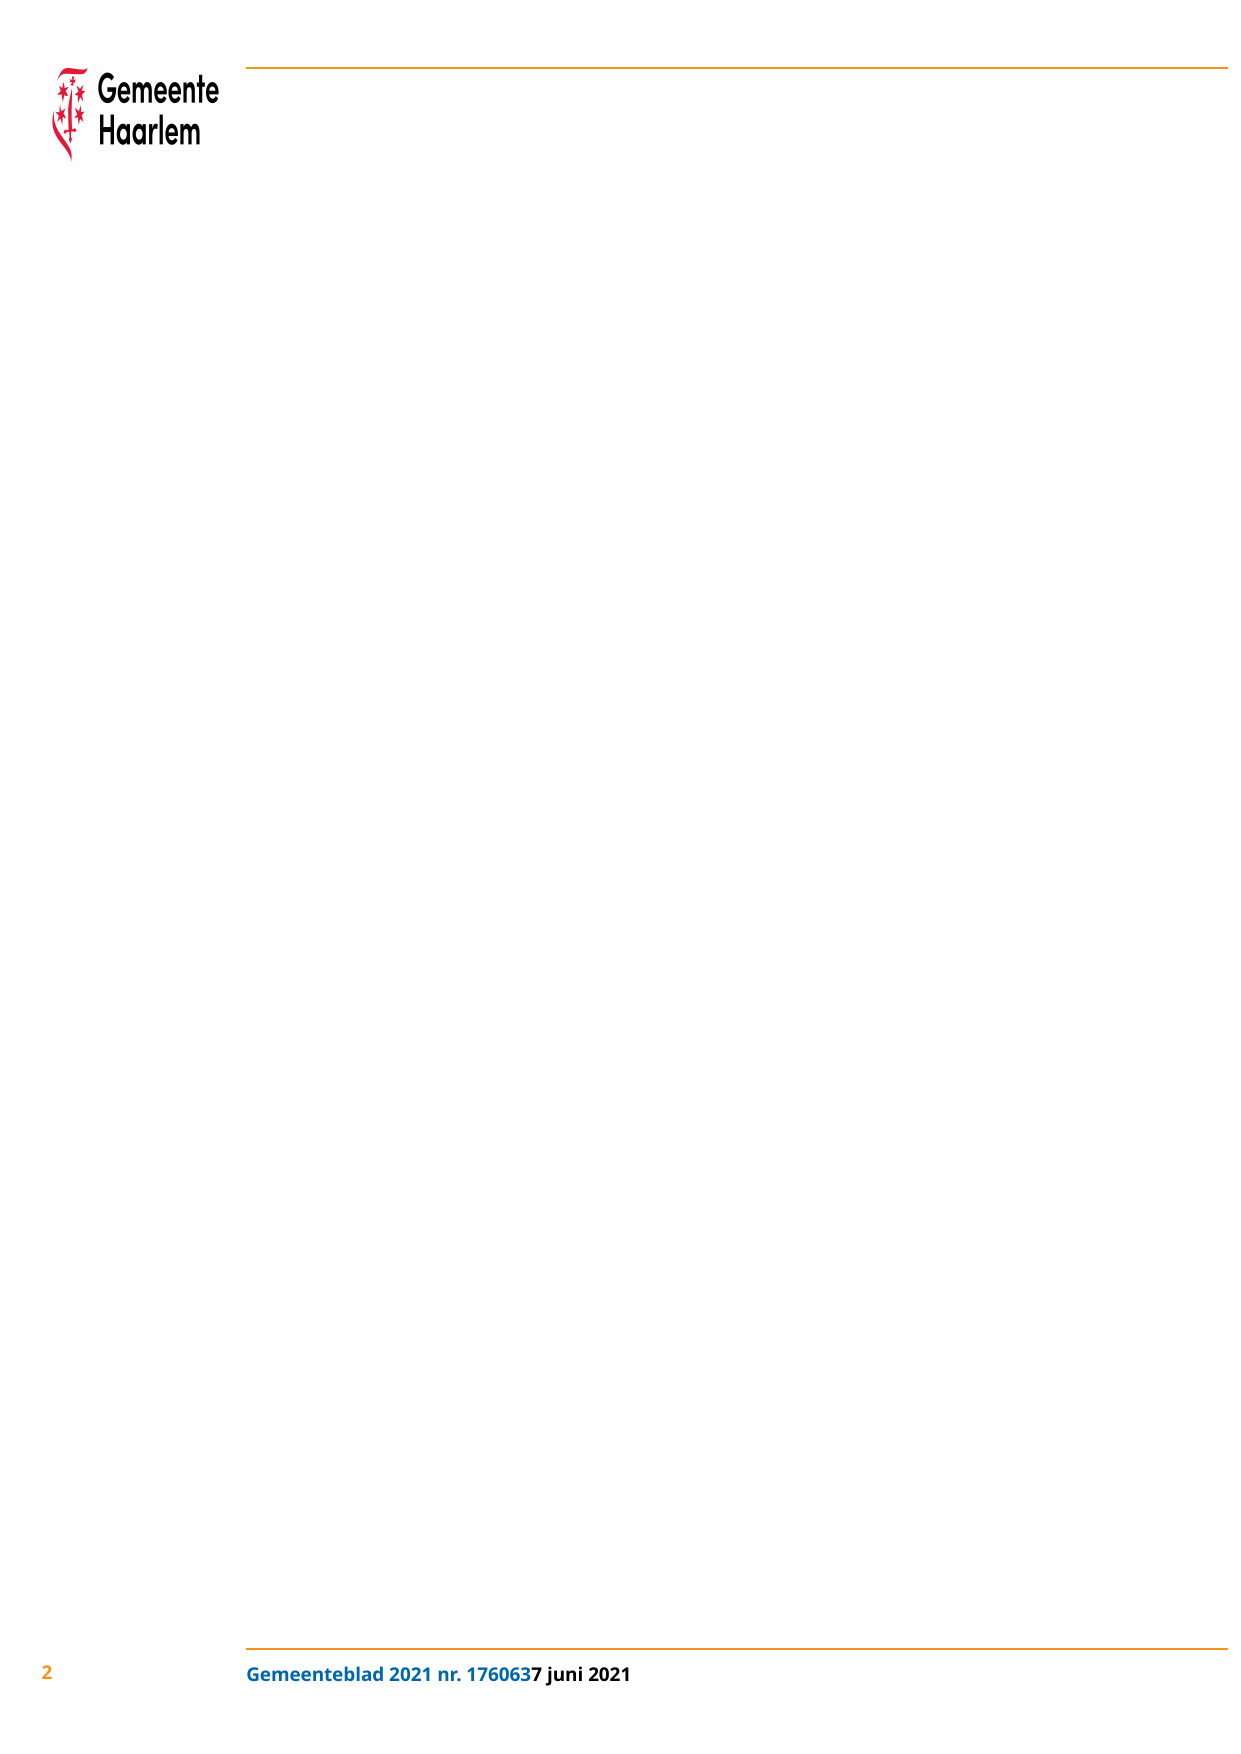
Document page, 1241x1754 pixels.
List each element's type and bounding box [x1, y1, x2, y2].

picture [41, 47, 231, 172]
